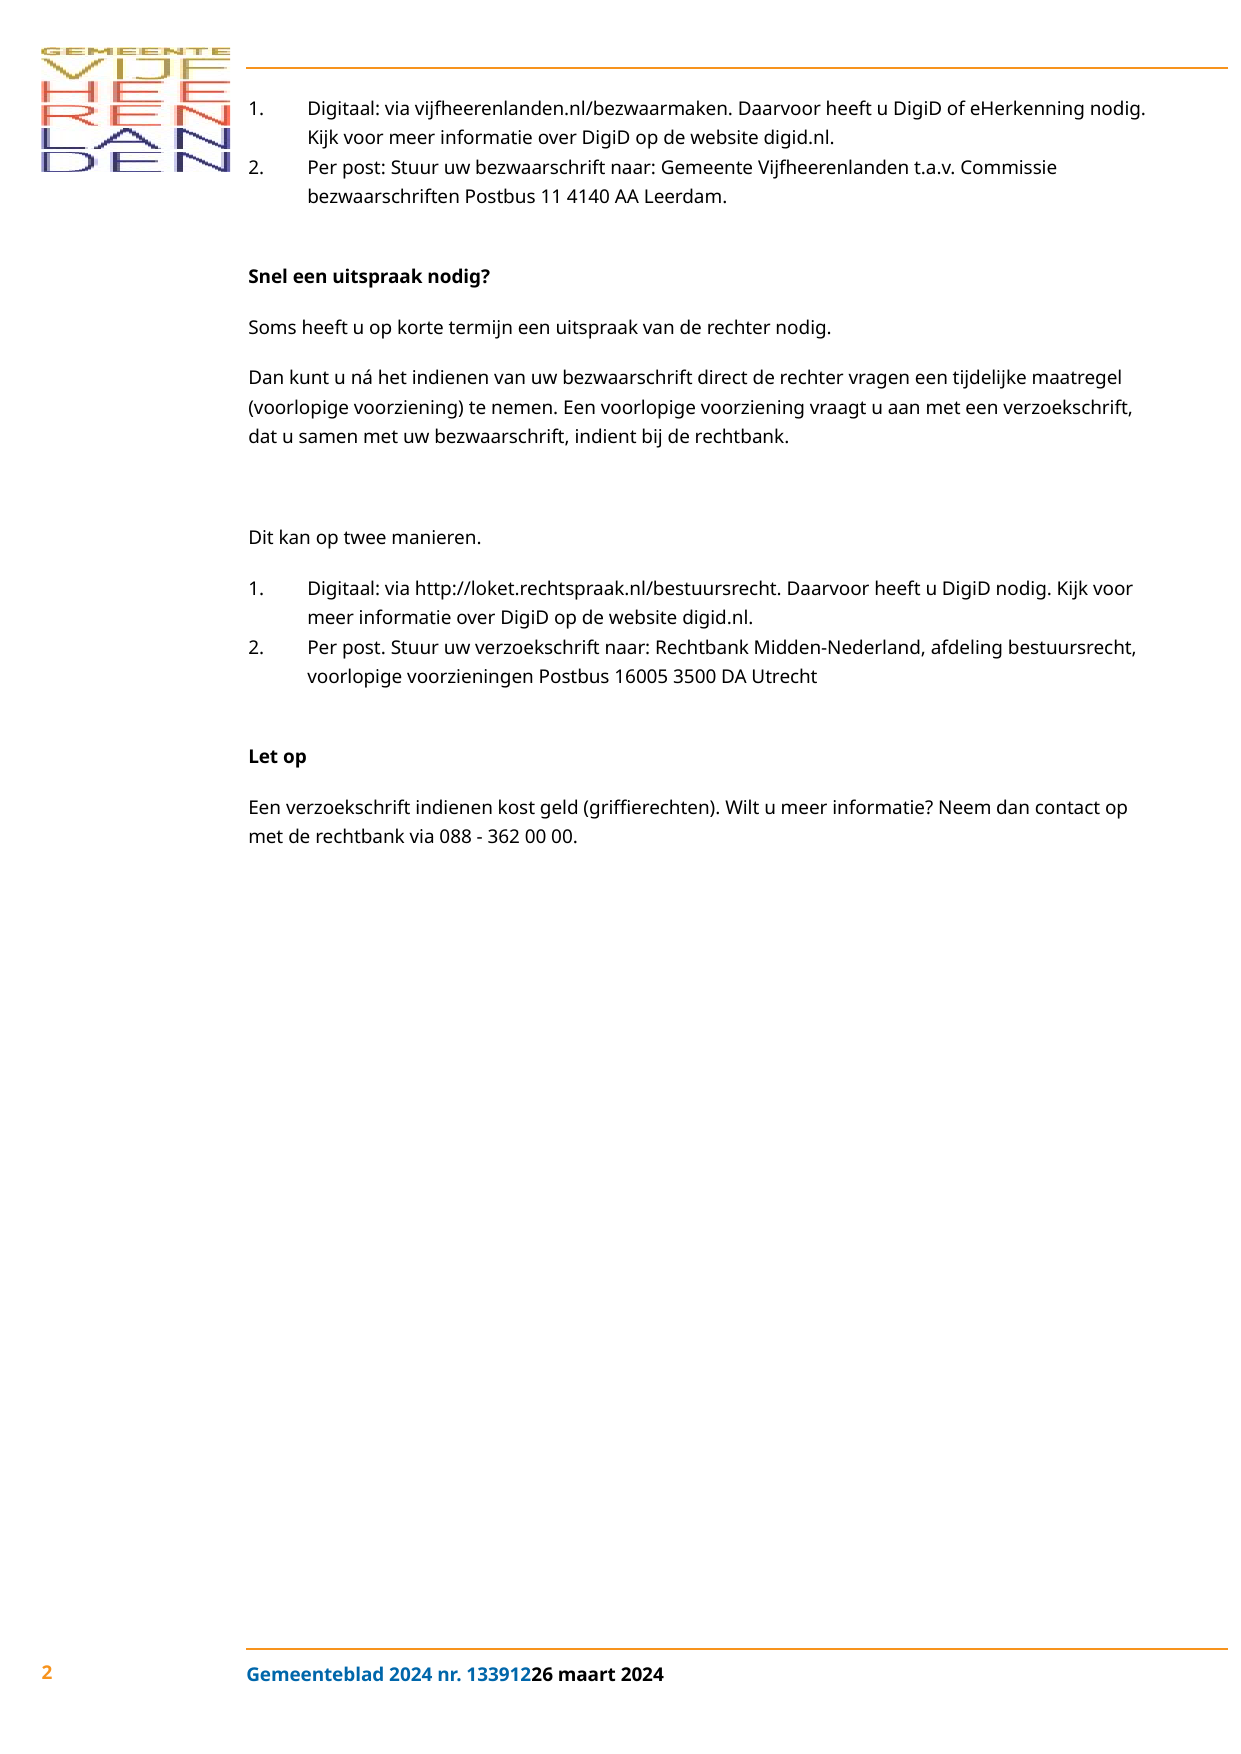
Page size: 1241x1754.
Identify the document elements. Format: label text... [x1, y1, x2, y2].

text Let op [248, 743, 1152, 769]
text Soms heeft u op korte termijn een uitspraak van de rechter nodig. [248, 314, 1152, 340]
picture [41, 47, 231, 172]
text Snel een uitspraak nodig? [248, 263, 1152, 289]
list Per post: Stuur uw bezwaarschrift naar: Gemeente Vijfheerenlanden t.a.v. Commissie bezwaarschriften Postbus 11 4140 AA Leerdam. [248, 154, 1152, 209]
list Digitaal: via vijfheerenlanden.nl/bezwaarmaken. Daarvoor heeft u DigiD of eHerkenning nodig. Kijk voor meer informatie over DigiD op de website digid.nl. [248, 95, 1152, 150]
list Per post. Stuur uw verzoekschrift naar: Rechtbank Midden-Nederland, afdeling bestuursrecht, voorlopige voorzieningen Postbus 16005 3500 DA Utrecht [248, 634, 1152, 689]
text Dan kunt u ná het indienen van uw bezwaarschrift direct de rechter vragen een tijdelijke maatregel (voorlopige voorziening) te nemen. Een voorlopige voorziening vraagt u aan met een verzoekschrift, dat u samen met uw bezwaarschrift, indient bij de rechtbank. [248, 364, 1152, 449]
text Een verzoekschrift indienen kost geld (griffierechten). Wilt u meer informatie? Neem dan contact op met de rechtbank via 088 - 362 00 00. [248, 794, 1152, 849]
text Dit kan op twee manieren. [248, 524, 1152, 550]
list Digitaal: via http://loket.rechtspraak.nl/bestuursrecht. Daarvoor heeft u DigiD nodig. Kijk voor meer informatie over DigiD op de website digid.nl. [248, 575, 1152, 630]
